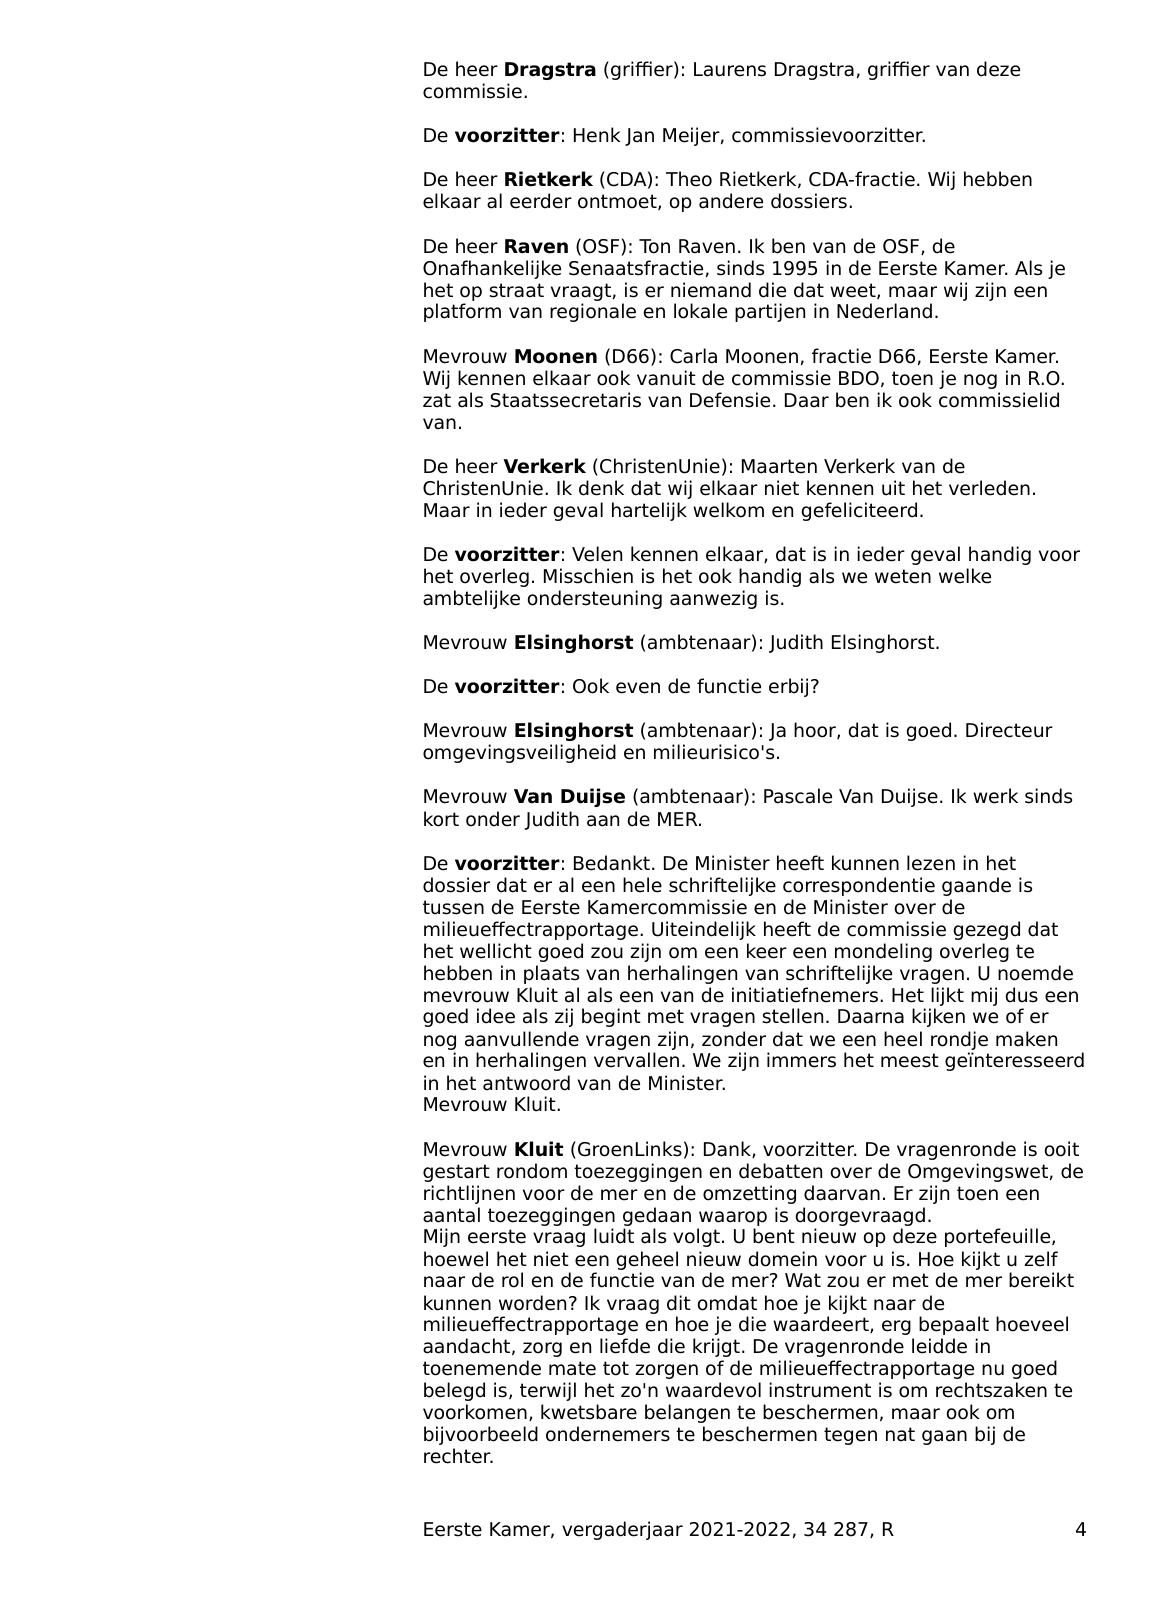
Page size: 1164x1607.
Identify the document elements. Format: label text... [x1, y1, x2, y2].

text De heer Verkerk (ChristenUnie): Maarten Verkerk van de ChristenUnie. Ik denk dat wij elkaar niet kennen uit het verleden. Maar in ieder geval hartelijk welkom en gefeliciteerd. [422, 456, 1087, 522]
text De voorzitter: Henk Jan Meijer, commissievoorzitter. [422, 125, 1087, 147]
text De voorzitter: Bedankt. De Minister heeft kunnen lezen in het dossier dat er al een hele schriftelijke correspondentie gaande is tussen de Eerste Kamercommissie en de Minister over de milieueffectrapportage. Uiteindelijk heeft de commissie gezegd dat het wellicht goed zou zijn om een keer een mondeling overleg te hebben in plaats van herhalingen van schriftelijke vragen. U noemde mevrouw Kluit al als een van de initiatiefnemers. Het lijkt mij dus een goed idee als zij begint met vragen stellen. Daarna kijken we of er nog aanvullende vragen zijn, zonder dat we een heel rondje maken en in herhalingen vervallen. We zijn immers het meest geïnteresseerd in het antwoord van de Minister. [422, 853, 1087, 1094]
text De heer Rietkerk (CDA): Theo Rietkerk, CDA-fractie. Wij hebben elkaar al eerder ontmoet, op andere dossiers. [422, 169, 1087, 213]
text Mevrouw Elsinghorst (ambtenaar): Judith Elsinghorst. [422, 632, 1087, 654]
text Mijn eerste vraag luidt als volgt. U bent nieuw op deze portefeuille, hoewel het niet een geheel nieuw domein voor u is. Hoe kijkt u zelf naar de rol en de functie van de mer? Wat zou er met de mer bereikt kunnen worden? Ik vraag dit omdat hoe je kijkt naar de milieueffectrapportage en hoe je die waardeert, erg bepaalt hoeveel aandacht, zorg en liefde die krijgt. De vragenronde leidde in toenemende mate tot zorgen of de milieueffectrapportage nu goed belegd is, terwijl het zo'n waardevol instrument is om rechtszaken te voorkomen, kwetsbare belangen te beschermen, maar ook om bijvoorbeeld ondernemers te beschermen tegen nat gaan bij de rechter. [422, 1226, 1087, 1468]
text Mevrouw Kluit. [422, 1094, 1087, 1116]
text Mevrouw Van Duijse (ambtenaar): Pascale Van Duijse. Ik werk sinds kort onder Judith aan de MER. [422, 786, 1087, 830]
text Mevrouw Elsinghorst (ambtenaar): Ja hoor, dat is goed. Directeur omgevingsveiligheid en milieurisico's. [422, 720, 1087, 764]
text De heer Dragstra (griffier): Laurens Dragstra, griffier van deze commissie. [422, 59, 1087, 103]
text De heer Raven (OSF): Ton Raven. Ik ben van de OSF, de Onafhankelijke Senaatsfractie, sinds 1995 in de Eerste Kamer. Als je het op straat vraagt, is er niemand die dat weet, maar wij zijn een platform van regionale en lokale partijen in Nederland. [422, 236, 1087, 323]
text Mevrouw Moonen (D66): Carla Moonen, fractie D66, Eerste Kamer. Wij kennen elkaar ook vanuit de commissie BDO, toen je nog in R.O. zat als Staatssecretaris van Defensie. Daar ben ik ook commissielid van. [422, 346, 1087, 433]
text De voorzitter: Velen kennen elkaar, dat is in ieder geval handig voor het overleg. Misschien is het ook handig als we weten welke ambtelijke ondersteuning aanwezig is. [422, 544, 1087, 610]
text Mevrouw Kluit (GroenLinks): Dank, voorzitter. De vragenronde is ooit gestart rondom toezeggingen en debatten over de Omgevingswet, de richtlijnen voor de mer en de omzetting daarvan. Er zijn toen een aantal toezeggingen gedaan waarop is doorgevraagd. [422, 1138, 1087, 1226]
text De voorzitter: Ook even de functie erbij? [422, 676, 1087, 698]
